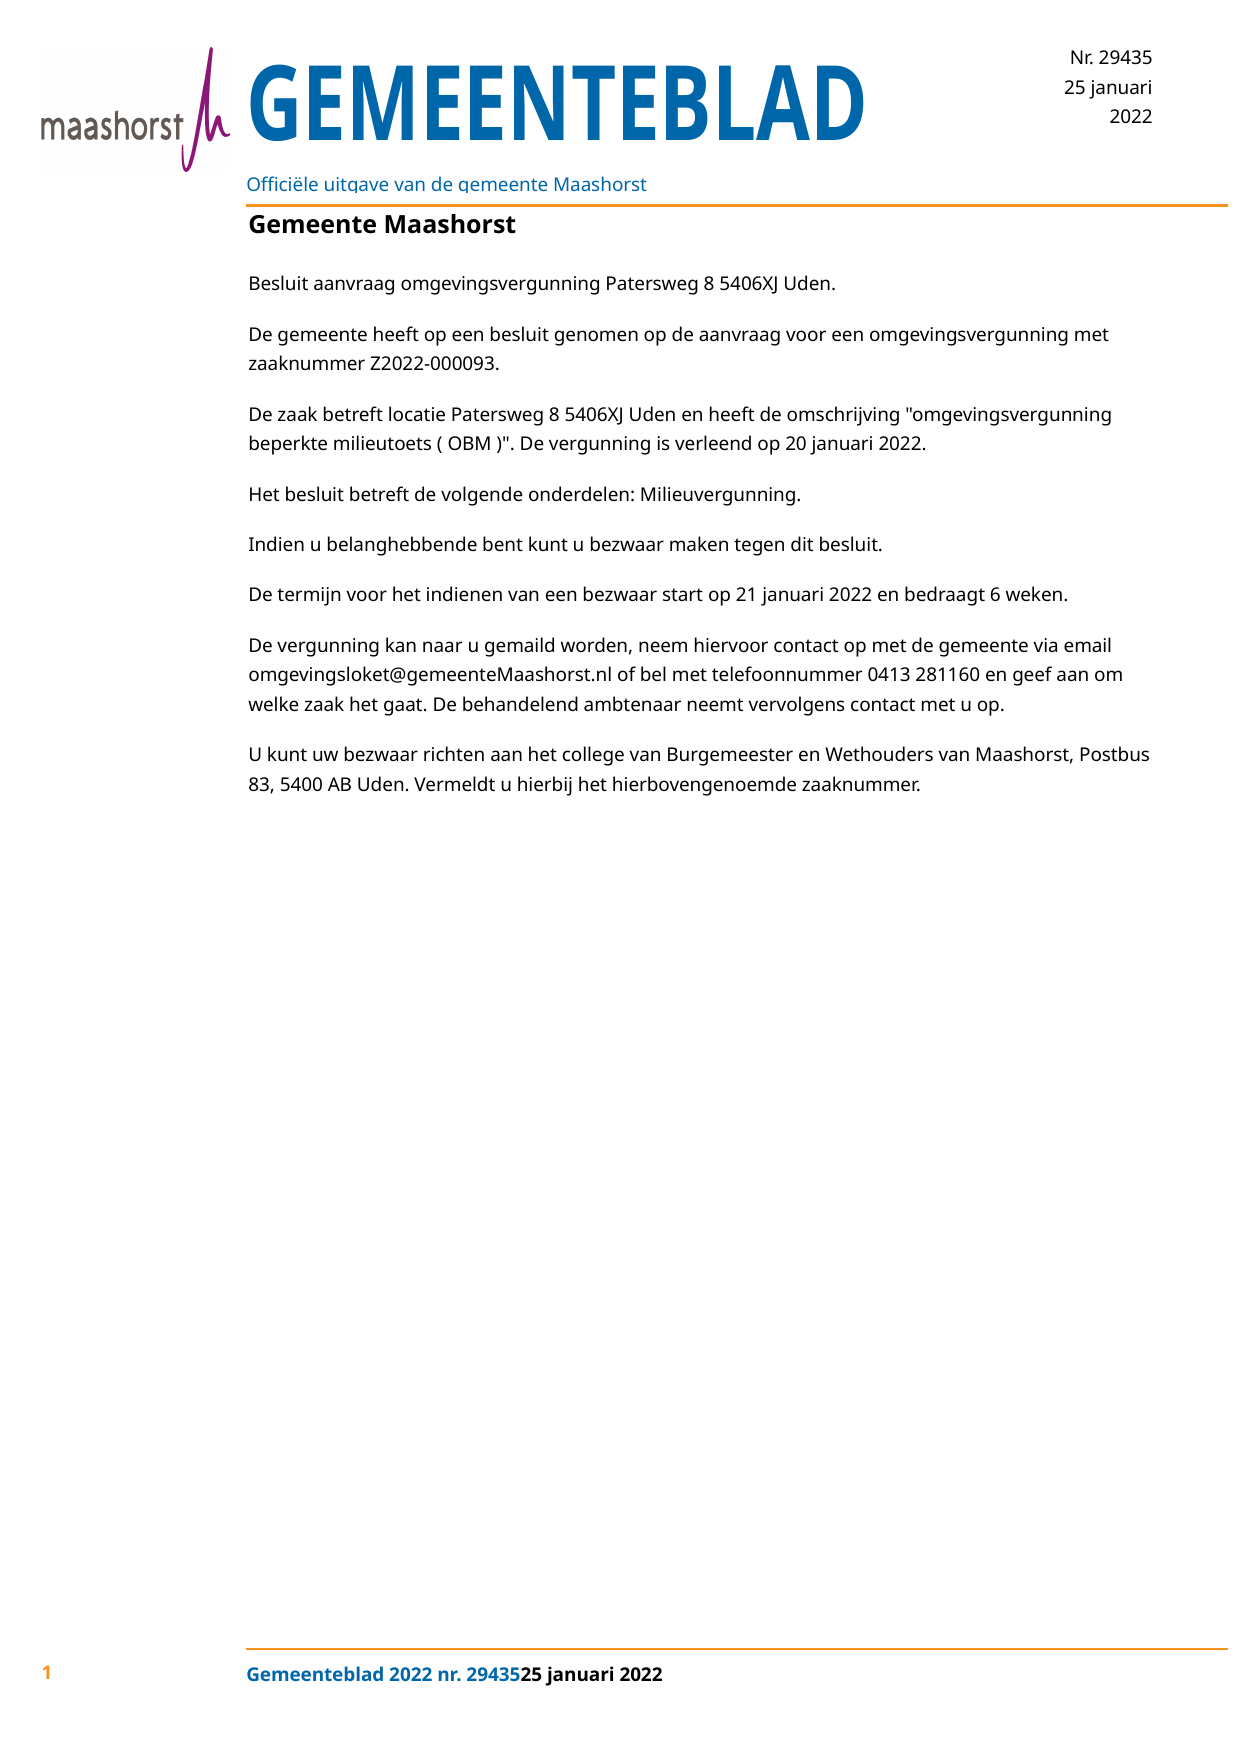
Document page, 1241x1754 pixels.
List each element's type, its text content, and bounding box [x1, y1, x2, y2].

text Gemeente Maashorst [248, 207, 1152, 241]
text U kunt uw bezwaar richten aan het college van Burgemeester en Wethouders van Maashorst, Postbus 83, 5400 AB Uden. Vermeldt u hierbij het hierbovengenoemde zaaknummer. [248, 742, 1152, 797]
text De zaak betreft locatie Patersweg 8 5406XJ Uden en heeft de omschrijving "omgevingsvergunning beperkte milieutoets ( OBM )". De vergunning is verleend op 20 januari 2022. [248, 401, 1152, 456]
text De termijn voor het indienen van een bezwaar start op 21 januari 2022 en bedraagt 6 weken. [248, 582, 1152, 607]
text Het besluit betreft de volgende onderdelen: Milieuvergunning. [248, 481, 1152, 506]
text Besluit aanvraag omgevingsvergunning Patersweg 8 5406XJ Uden. [248, 270, 1152, 296]
text De vergunning kan naar u gemaild worden, neem hiervoor contact op met de gemeente via email omgevingsloket@gemeenteMaashorst.nl of bel met telefoonnummer 0413 281160 en geef aan om welke zaak het gaat. De behandelend ambtenaar neemt vervolgens contact met u op. [248, 632, 1152, 717]
text Indien u belanghebbende bent kunt u bezwaar maken tegen dit besluit. [248, 531, 1152, 557]
picture [41, 47, 231, 172]
text De gemeente heeft op een besluit genomen op de aanvraag voor een omgevingsvergunning met zaaknummer Z2022-000093. [248, 321, 1152, 376]
